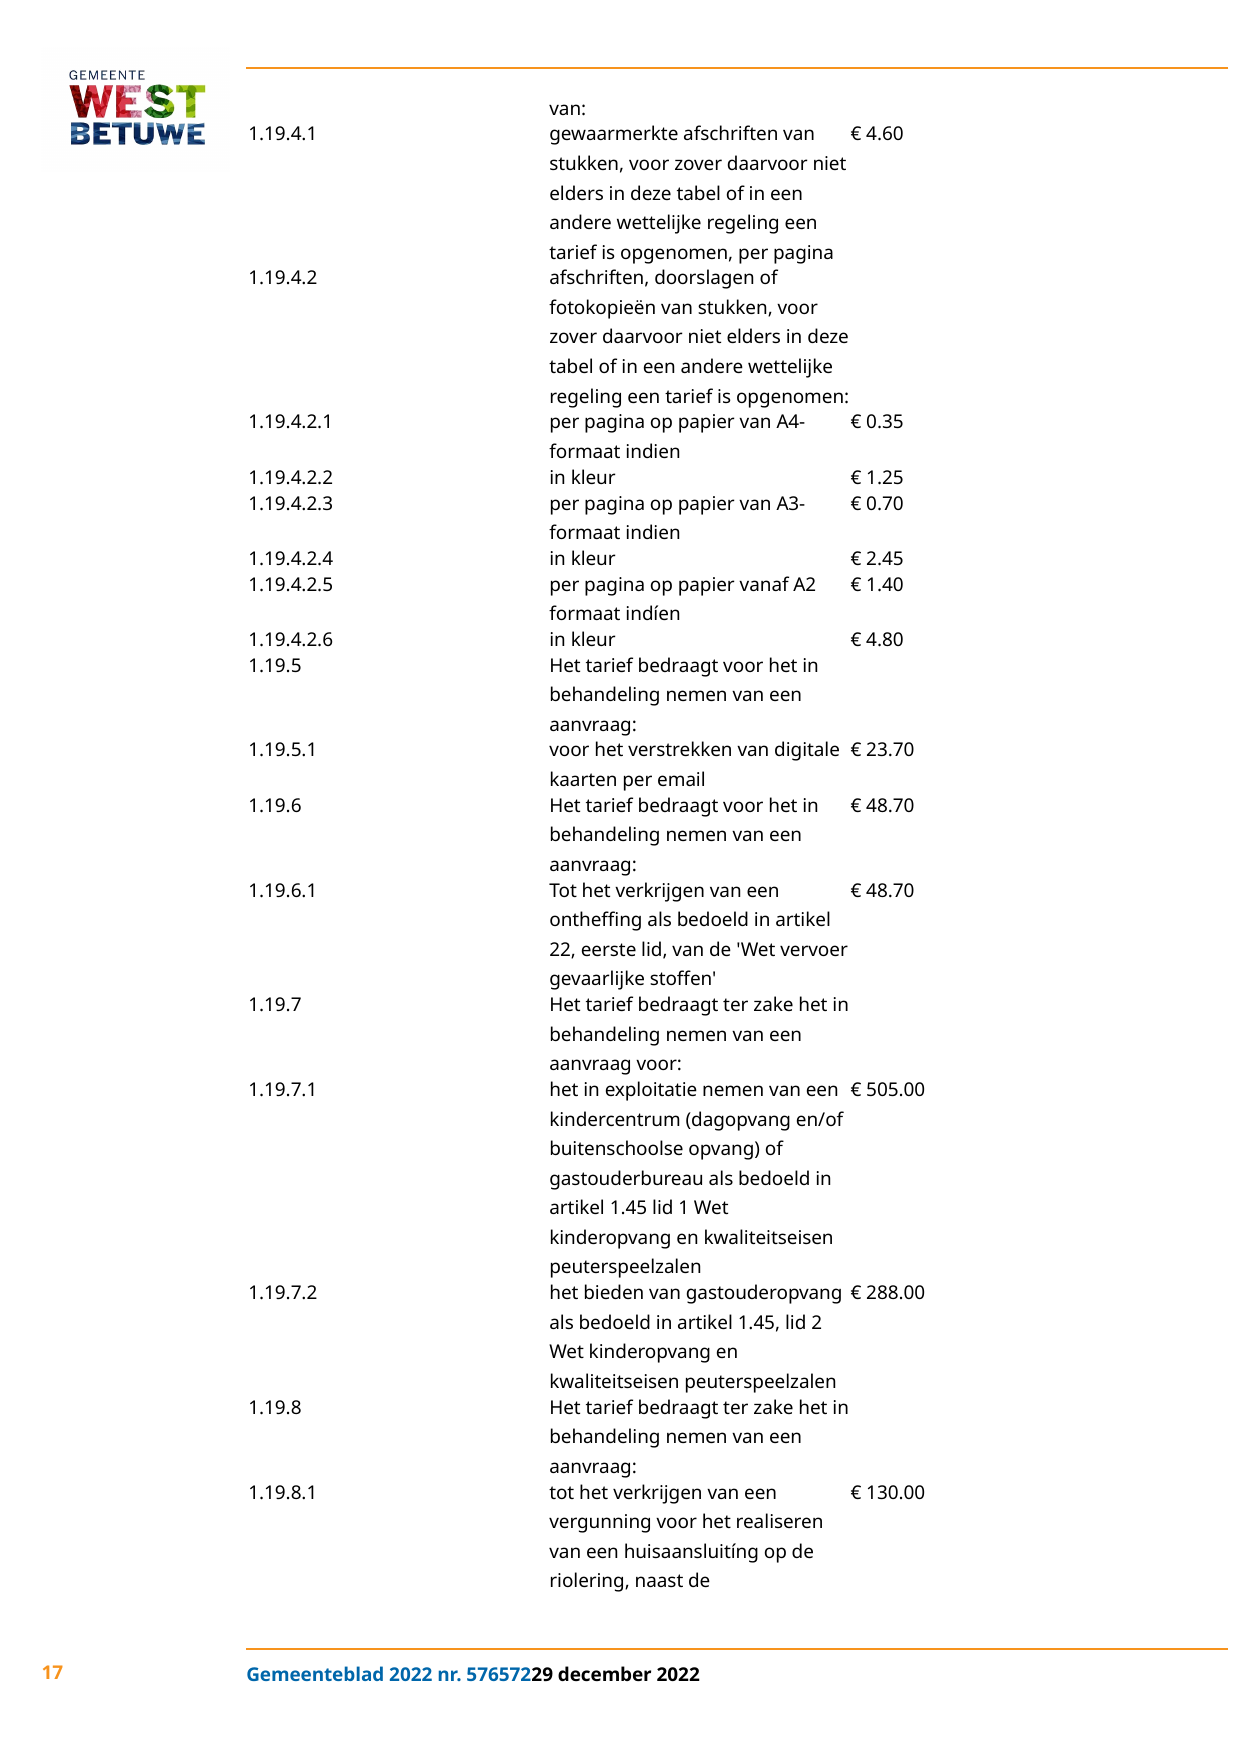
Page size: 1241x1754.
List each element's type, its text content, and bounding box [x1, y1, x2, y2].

table_cell in kleur [549, 545, 850, 571]
table_cell Het tarief bedraagt ter zake het in behandeling nemen van een aanvraag voor: [549, 991, 850, 1076]
table_cell per pagina op papier van A4-formaat indien [549, 409, 850, 464]
table_cell in kleur [549, 626, 850, 652]
table_cell [850, 652, 1152, 737]
table_cell € 2.45 [850, 545, 1152, 571]
table_cell [850, 991, 1152, 1076]
table_cell tot het verkrijgen van een vergunning voor het realiseren van een huisaansluitíng op de riolering, naast de [549, 1479, 850, 1593]
table_cell 1.19.6.1 [248, 877, 549, 991]
table_cell € 505.00 [850, 1076, 1152, 1279]
picture [41, 47, 231, 172]
table_cell 1.19.7 [248, 991, 549, 1076]
table_cell per pagina op papier vanaf A2 formaat indíen [549, 571, 850, 626]
table_cell € 0.70 [850, 490, 1152, 545]
table_cell [850, 265, 1152, 409]
table_cell 1.19.7.1 [248, 1076, 549, 1279]
table_cell 1.19.5 [248, 652, 549, 737]
table_cell Het tarief bedraagt voor het in behandeling nemen van een aanvraag: [549, 792, 850, 877]
table_cell € 48.70 [850, 792, 1152, 877]
table_cell 1.19.6 [248, 792, 549, 877]
table_cell 1.19.4.2.4 [248, 545, 549, 571]
table_cell 1.19.4.2.2 [248, 464, 549, 490]
table_cell [248, 95, 549, 121]
table_cell [850, 1394, 1152, 1479]
table_cell Het tarief bedraagt ter zake het in behandeling nemen van een aanvraag: [549, 1394, 850, 1479]
table_cell 1.19.4.2.5 [248, 571, 549, 626]
table_cell in kleur [549, 464, 850, 490]
table_cell Het tarief bedraagt voor het in behandeling nemen van een aanvraag: [549, 652, 850, 737]
table_cell € 1.25 [850, 464, 1152, 490]
table_cell 1.19.4.2.6 [248, 626, 549, 652]
table_cell 1.19.4.1 [248, 121, 549, 264]
table_cell 1.19.4.2.1 [248, 409, 549, 464]
table_cell voor het verstrekken van digitale kaarten per email [549, 737, 850, 792]
table_cell 1.19.4.2.3 [248, 490, 549, 545]
table_cell 1.19.7.2 [248, 1280, 549, 1394]
table_cell € 288.00 [850, 1280, 1152, 1394]
table_cell € 4.60 [850, 121, 1152, 264]
table_cell € 23.70 [850, 737, 1152, 792]
table_cell 1.19.8.1 [248, 1479, 549, 1593]
table_cell 1.19.8 [248, 1394, 549, 1479]
table_cell € 0.35 [850, 409, 1152, 464]
table_cell 1.19.4.2 [248, 265, 549, 409]
table_cell € 1.40 [850, 571, 1152, 626]
table_cell van: [549, 95, 850, 121]
table_cell gewaarmerkte afschriften van stukken, voor zover daarvoor niet elders in deze tabel of in een andere wettelijke regeling een tarief is opgenomen, per pagina [549, 121, 850, 264]
table_cell [850, 95, 1152, 121]
table_cell 1.19.5.1 [248, 737, 549, 792]
table_cell Tot het verkrijgen van een ontheffing als bedoeld in artikel 22, eerste lid, van de 'Wet vervoer gevaarlijke stoffen' [549, 877, 850, 991]
table_cell € 48.70 [850, 877, 1152, 991]
table_cell het bieden van gastouderopvang als bedoeld in artikel 1.45, lid 2 Wet kinderopvang en kwaliteitseisen peuterspeelzalen [549, 1280, 850, 1394]
table_cell het in exploitatie nemen van een kindercentrum (dagopvang en/of buitenschoolse opvang) of gastouderbureau als bedoeld in artikel 1.45 lid 1 Wet kinderopvang en kwaliteitseisen peuterspeelzalen [549, 1076, 850, 1279]
table_cell € 130.00 [850, 1479, 1152, 1593]
table_cell afschriften, doorslagen of fotokopieën van stukken, voor zover daarvoor niet elders in deze tabel of in een andere wettelijke regeling een tarief is opgenomen: [549, 265, 850, 409]
table_cell per pagina op papier van A3-formaat indien [549, 490, 850, 545]
table_cell € 4.80 [850, 626, 1152, 652]
